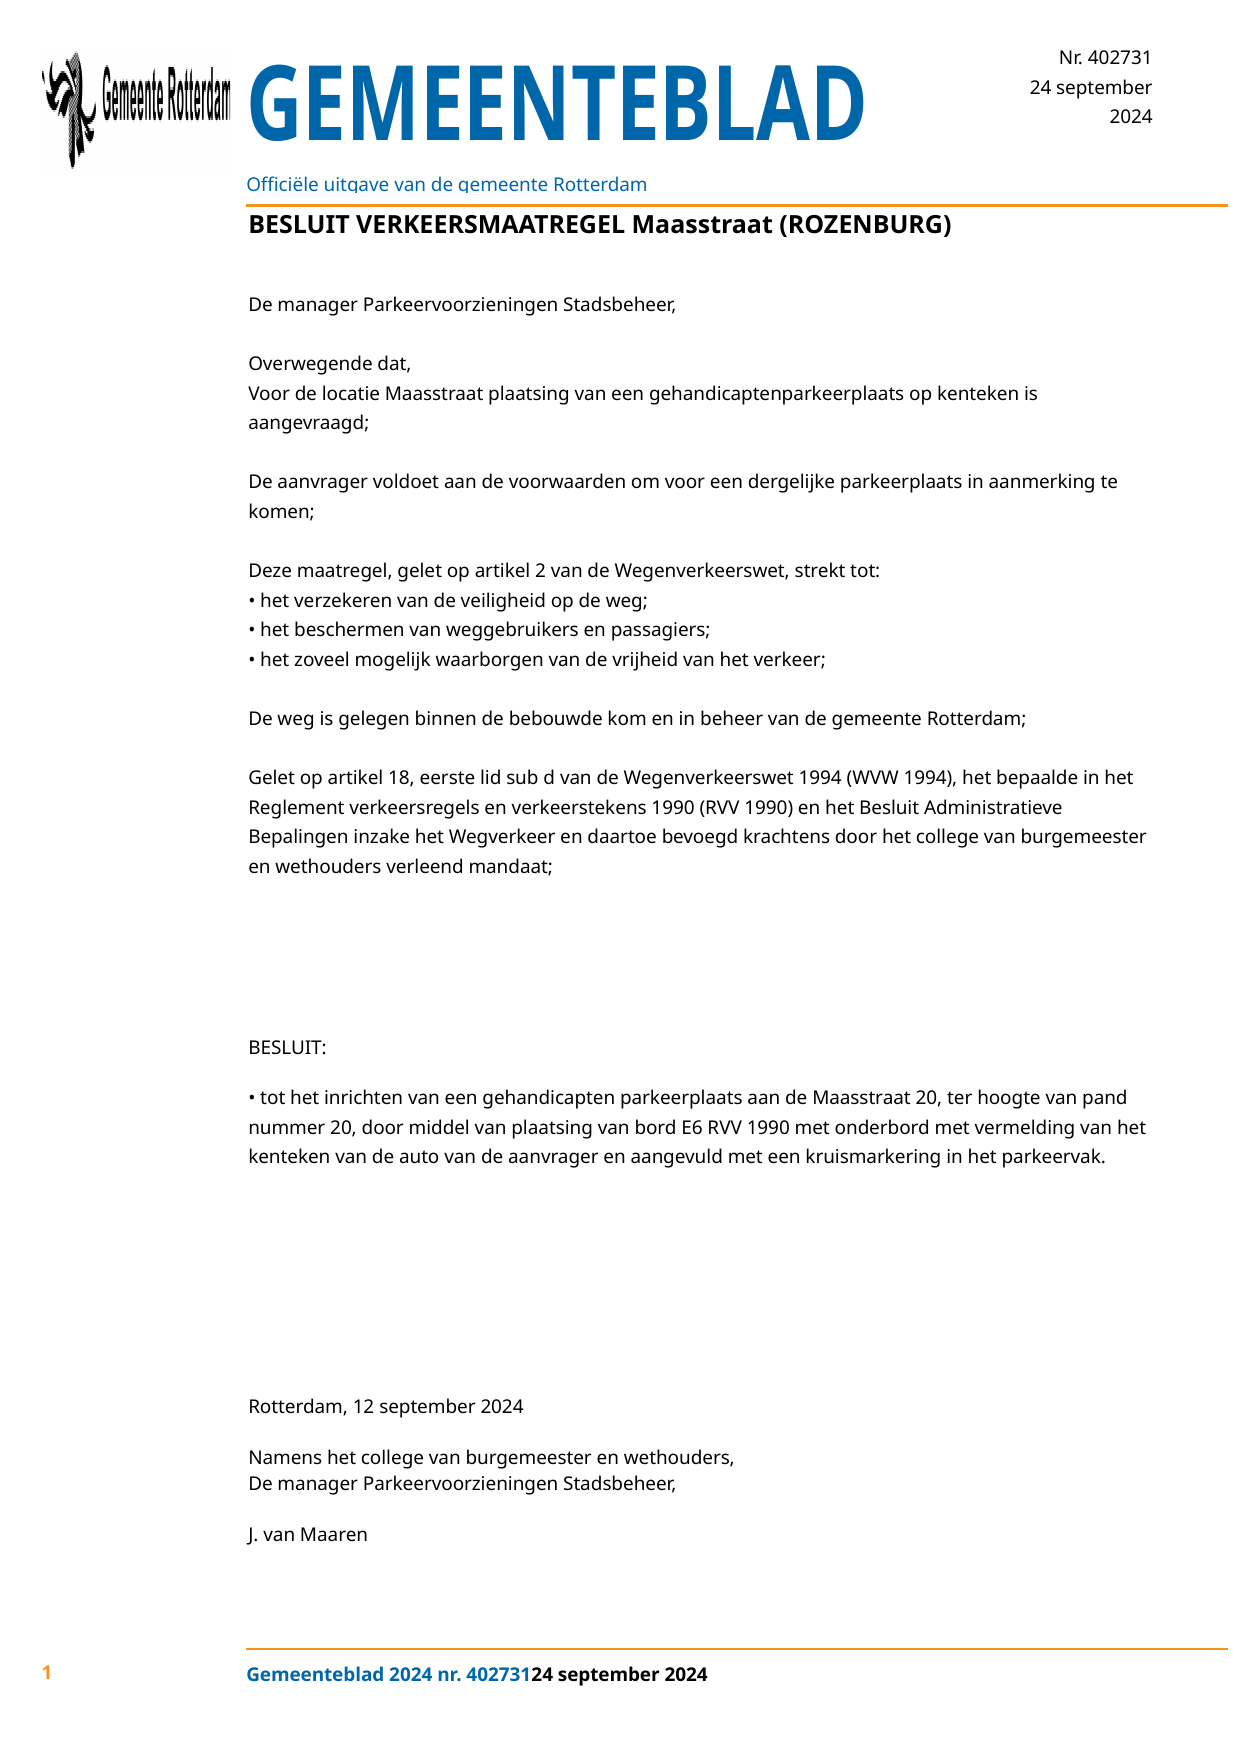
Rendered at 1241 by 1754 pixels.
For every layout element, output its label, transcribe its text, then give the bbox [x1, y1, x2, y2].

text Deze maatregel, gelet op artikel 2 van de Wegenverkeerswet, strekt tot: [248, 557, 1152, 583]
text Overwegende dat, [248, 350, 1152, 376]
text Voor de locatie Maasstraat plaatsing van een gehandicaptenparkeerplaats op kenteken is aangevraagd; [248, 380, 1152, 435]
text J. van Maaren [248, 1522, 1152, 1547]
text Gelet op artikel 18, eerste lid sub d van de Wegenverkeerswet 1994 (WVW 1994), het bepaalde in het Reglement verkeersregels en verkeerstekens 1990 (RVV 1990) en het Besluit Administratieve Bepalingen inzake het Wegverkeer en daartoe bevoegd krachtens door het college van burgemeester en wethouders verleend mandaat; [248, 764, 1152, 879]
text • tot het inrichten van een gehandicapten parkeerplaats aan de Maasstraat 20, ter hoogte van pand nummer 20, door middel van plaatsing van bord E6 RVV 1990 met onderbord met vermelding van het kenteken van de auto van de aanvrager en aangevuld met een kruismarkering in het parkeervak. [248, 1084, 1152, 1169]
text • het zoveel mogelijk waarborgen van de vrijheid van het verkeer; [248, 646, 1152, 672]
text • het verzekeren van de veiligheid op de weg; [248, 587, 1152, 613]
text De manager Parkeervoorzieningen Stadsbeheer, [248, 1470, 1152, 1496]
text BESLUIT: [248, 1034, 1152, 1060]
text De aanvrager voldoet aan de voorwaarden om voor een dergelijke parkeerplaats in aanmerking te komen; [248, 468, 1152, 524]
text • het beschermen van weggebruikers en passagiers; [248, 616, 1152, 642]
text Namens het college van burgemeester en wethouders, [248, 1444, 1152, 1470]
text De weg is gelegen binnen de bebouwde kom en in beheer van de gemeente Rotterdam; [248, 705, 1152, 731]
text BESLUIT VERKEERSMAATREGEL Maasstraat (ROZENBURG) [248, 207, 1152, 241]
text De manager Parkeervoorzieningen Stadsbeheer, [248, 291, 1152, 317]
picture [41, 47, 231, 172]
text Rotterdam, 12 september 2024 [248, 1393, 1152, 1419]
